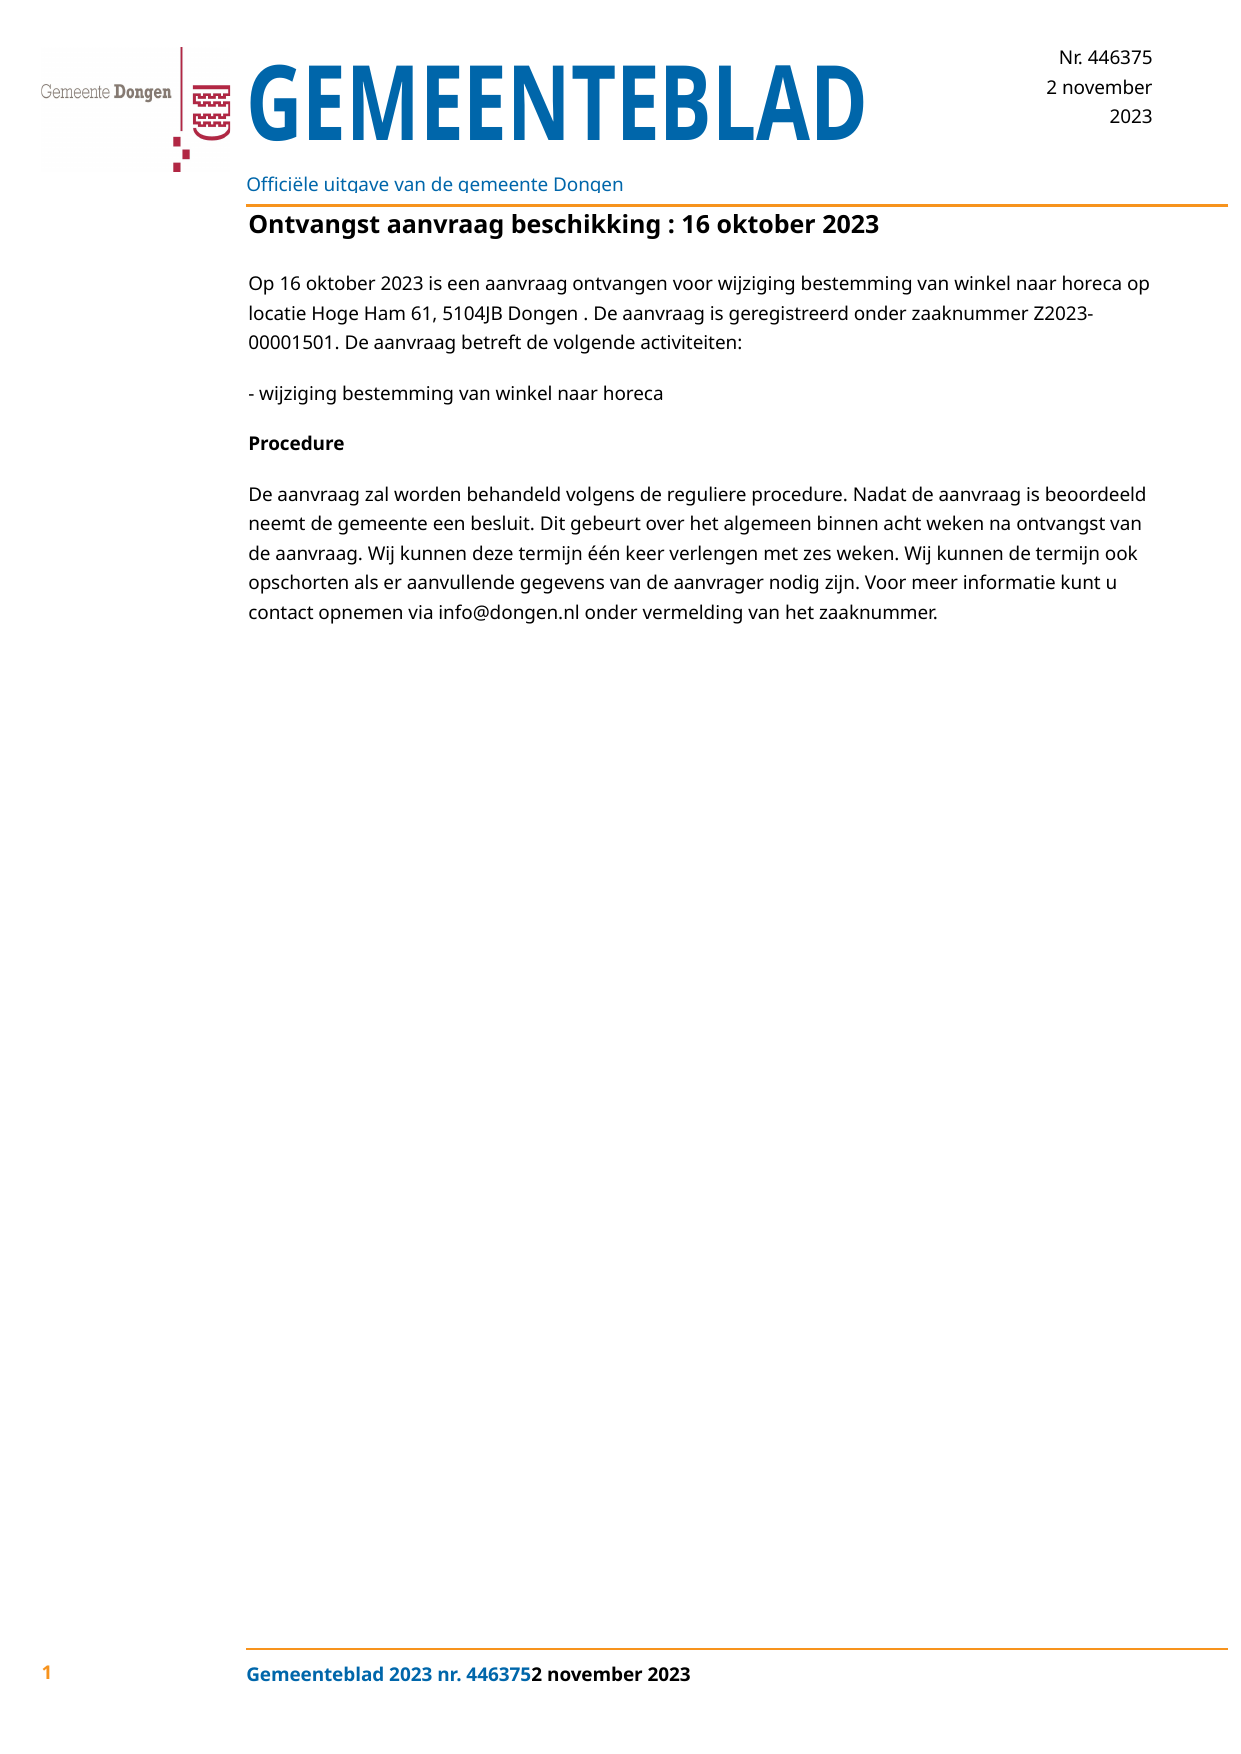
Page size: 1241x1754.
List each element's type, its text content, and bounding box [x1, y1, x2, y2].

text Op 16 oktober 2023 is een aanvraag ontvangen voor wijziging bestemming van winkel naar horeca op locatie Hoge Ham 61, 5104JB Dongen . De aanvraag is geregistreerd onder zaaknummer Z2023-00001501. De aanvraag betreft de volgende activiteiten: [248, 270, 1152, 355]
text Procedure [248, 430, 1152, 456]
text Ontvangst aanvraag beschikking : 16 oktober 2023 [248, 207, 1152, 241]
text - wijziging bestemming van winkel naar horeca [248, 380, 1152, 406]
text De aanvraag zal worden behandeld volgens de reguliere procedure. Nadat de aanvraag is beoordeeld neemt de gemeente een besluit. Dit gebeurt over het algemeen binnen acht weken na ontvangst van de aanvraag. Wij kunnen deze termijn één keer verlengen met zes weken. Wij kunnen de termijn ook opschorten als er aanvullende gegevens van de aanvrager nodig zijn. Voor meer informatie kunt u contact opnemen via info@dongen.nl onder vermelding van het zaaknummer. [248, 481, 1152, 625]
picture [41, 47, 231, 172]
